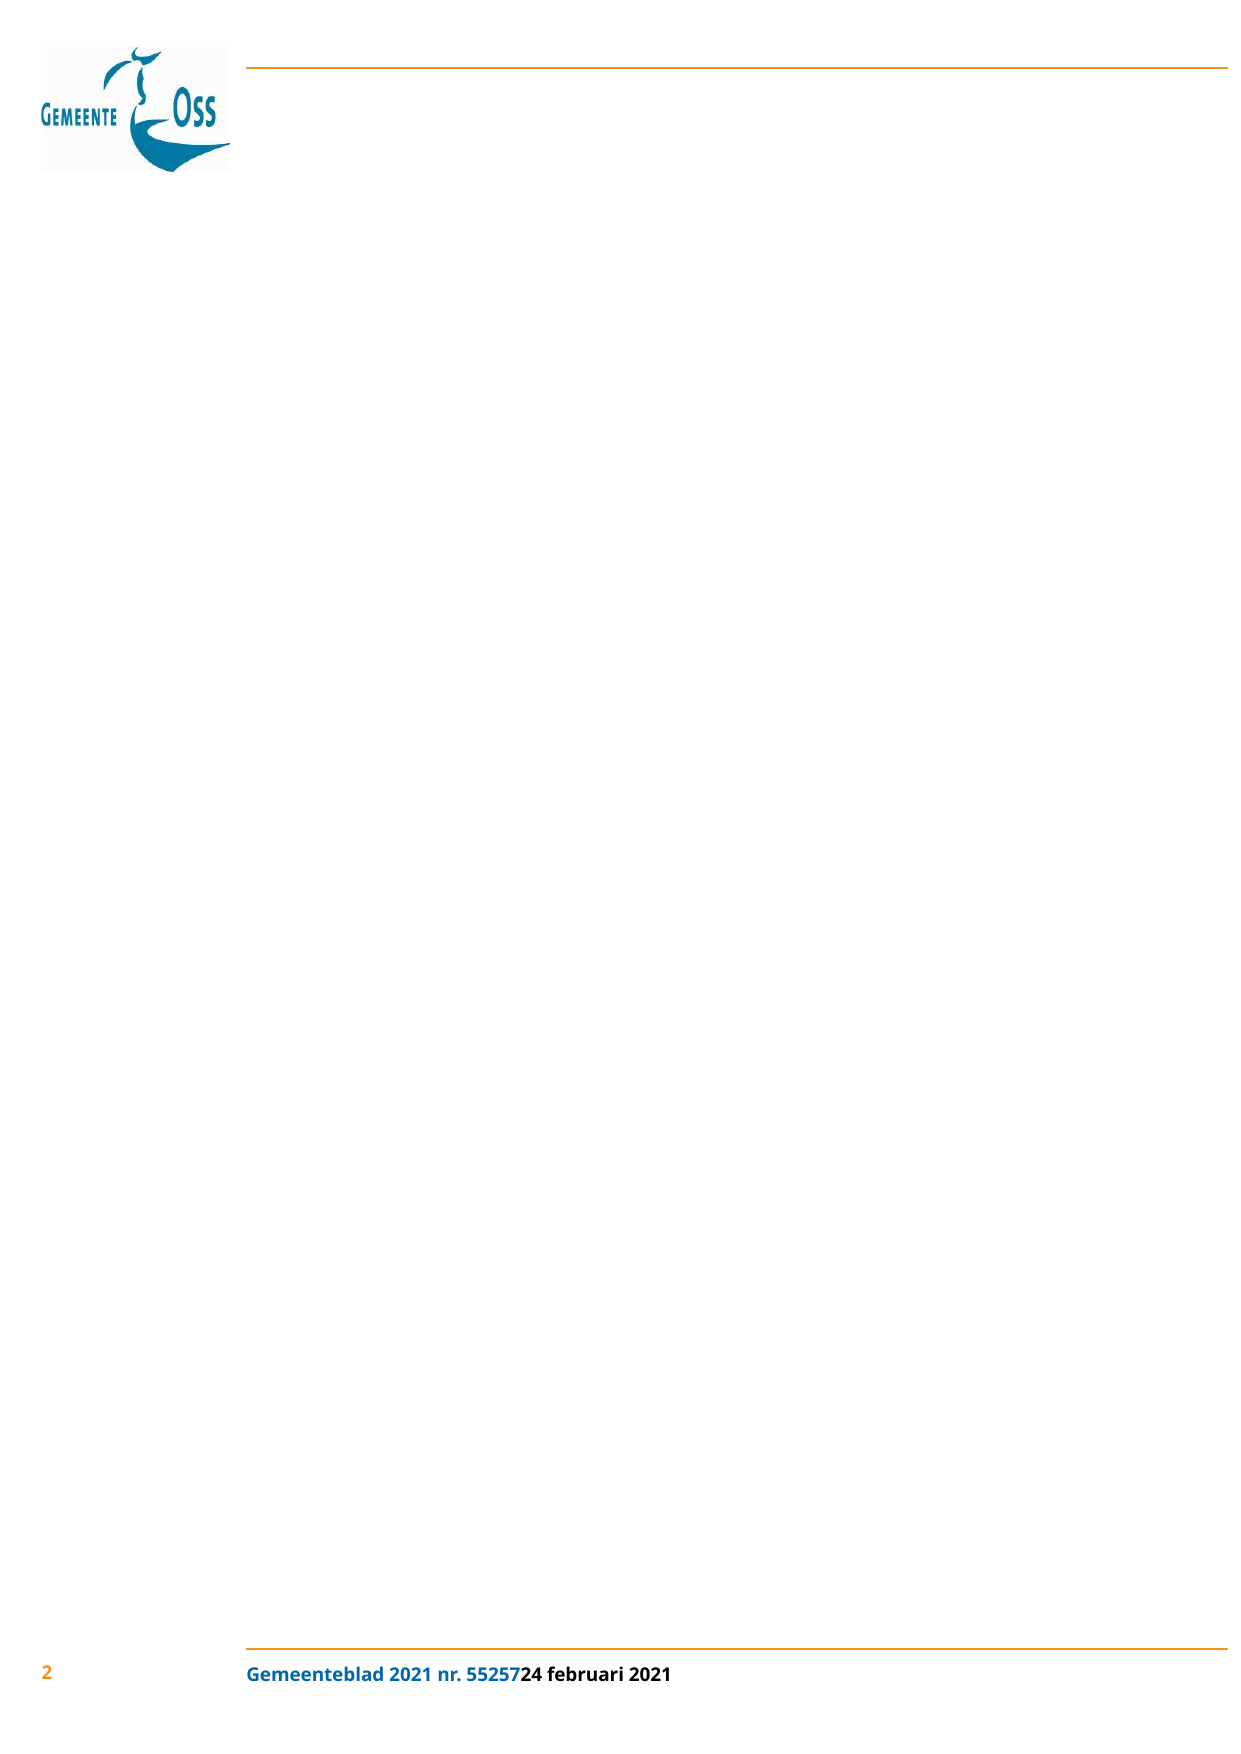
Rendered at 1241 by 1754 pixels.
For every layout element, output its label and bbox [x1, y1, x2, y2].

picture [41, 47, 231, 172]
